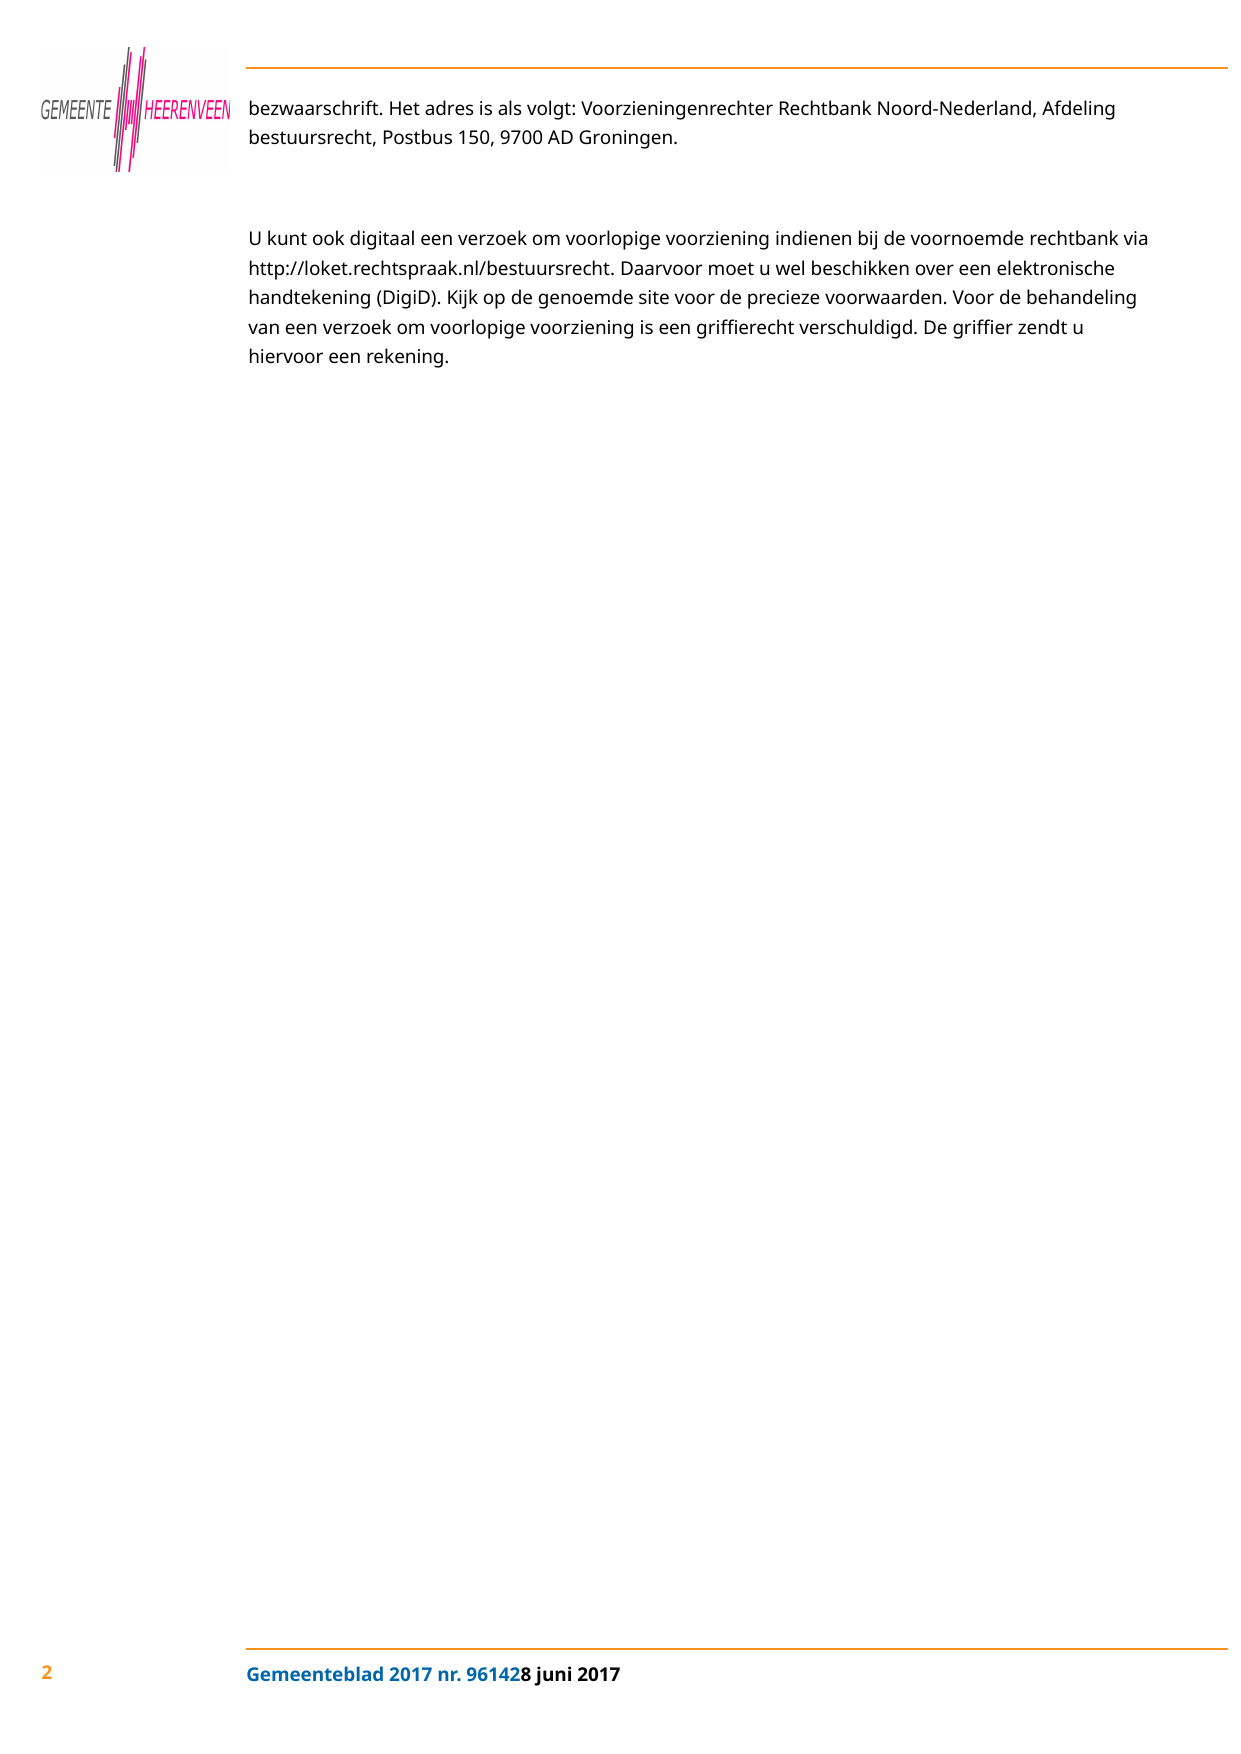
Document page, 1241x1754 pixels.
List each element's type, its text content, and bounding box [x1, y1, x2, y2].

text U kunt ook digitaal een verzoek om voorlopige voorziening indienen bij de voornoemde rechtbank via http://loket.rechtspraak.nl/bestuursrecht. Daarvoor moet u wel beschikken over een elektronische handtekening (DigiD). Kijk op de genoemde site voor de precieze voorwaarden. Voor de behandeling van een verzoek om voorlopige voorziening is een griffierecht verschuldigd. De griffier zendt u hiervoor een rekening. [248, 225, 1152, 369]
picture [41, 47, 231, 172]
text bezwaarschrift. Het adres is als volgt: Voorzieningenrechter Rechtbank Noord-Nederland, Afdeling bestuursrecht, Postbus 150, 9700 AD Groningen. [248, 95, 1152, 150]
